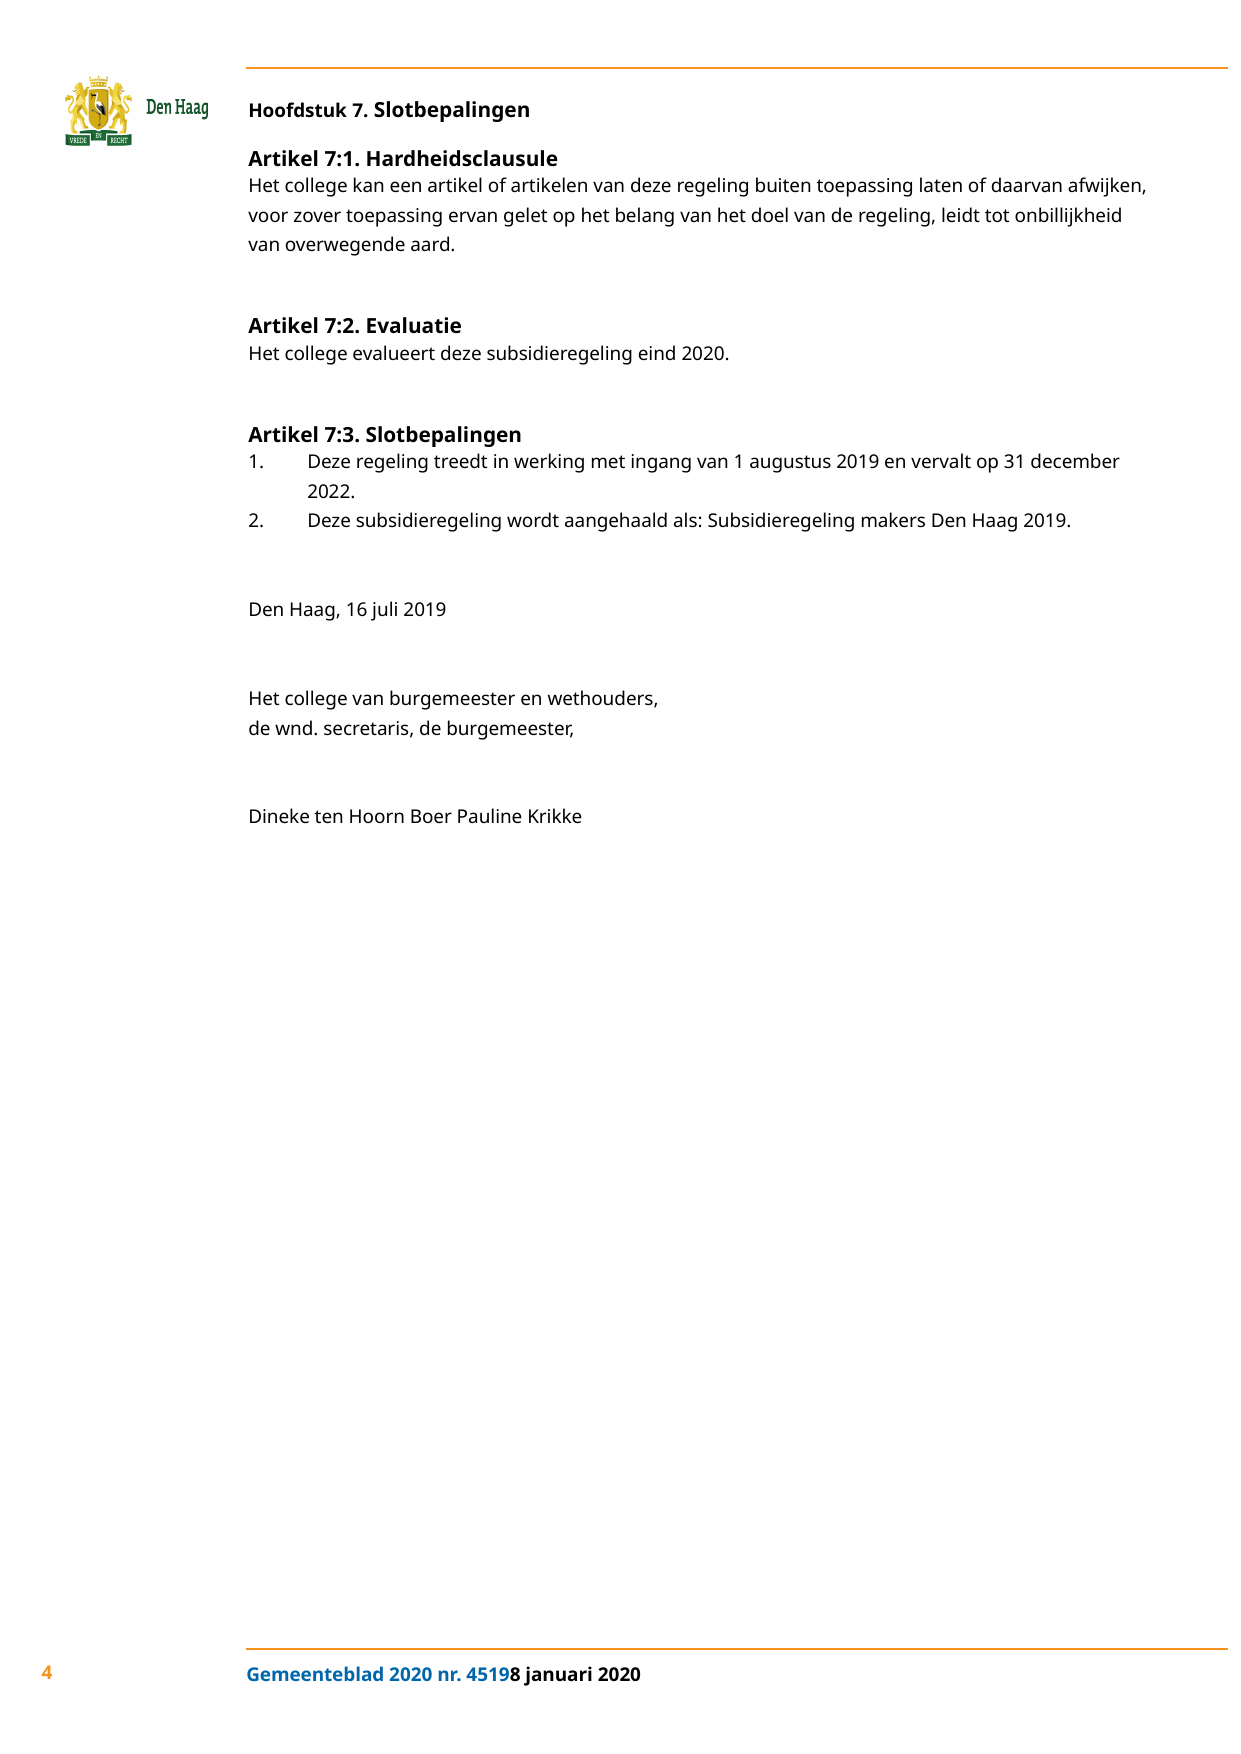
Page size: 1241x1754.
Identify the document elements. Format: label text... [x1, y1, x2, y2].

list Deze regeling treedt in werking met ingang van 1 augustus 2019 en vervalt op 31 december 2022. [248, 448, 1152, 504]
text Het college evalueert deze subsidieregeling eind 2020. [248, 340, 1152, 366]
text Het college kan een artikel of artikelen van deze regeling buiten toepassing laten of daarvan afwijken, voor zover toepassing ervan gelet op het belang van het doel van de regeling, leidt tot onbillijkheid van overwegende aard. [248, 172, 1152, 257]
text Artikel 7:2. Evaluatie [248, 312, 1152, 340]
text Den Haag, 16 juli 2019 [248, 596, 1152, 622]
picture [41, 47, 231, 172]
text Hoofdstuk 7. Slotbepalingen [248, 95, 1152, 123]
text Artikel 7:3. Slotbepalingen [248, 420, 1152, 448]
text de wnd. secretaris, de burgemeester, [248, 715, 1152, 741]
text Dineke ten Hoorn Boer Pauline Krikke [248, 803, 1152, 829]
text Artikel 7:1. Hardheidsclausule [248, 144, 1152, 172]
text Het college van burgemeester en wethouders, [248, 685, 1152, 711]
list Deze subsidieregeling wordt aangehaald als: Subsidieregeling makers Den Haag 2019. [248, 508, 1152, 533]
